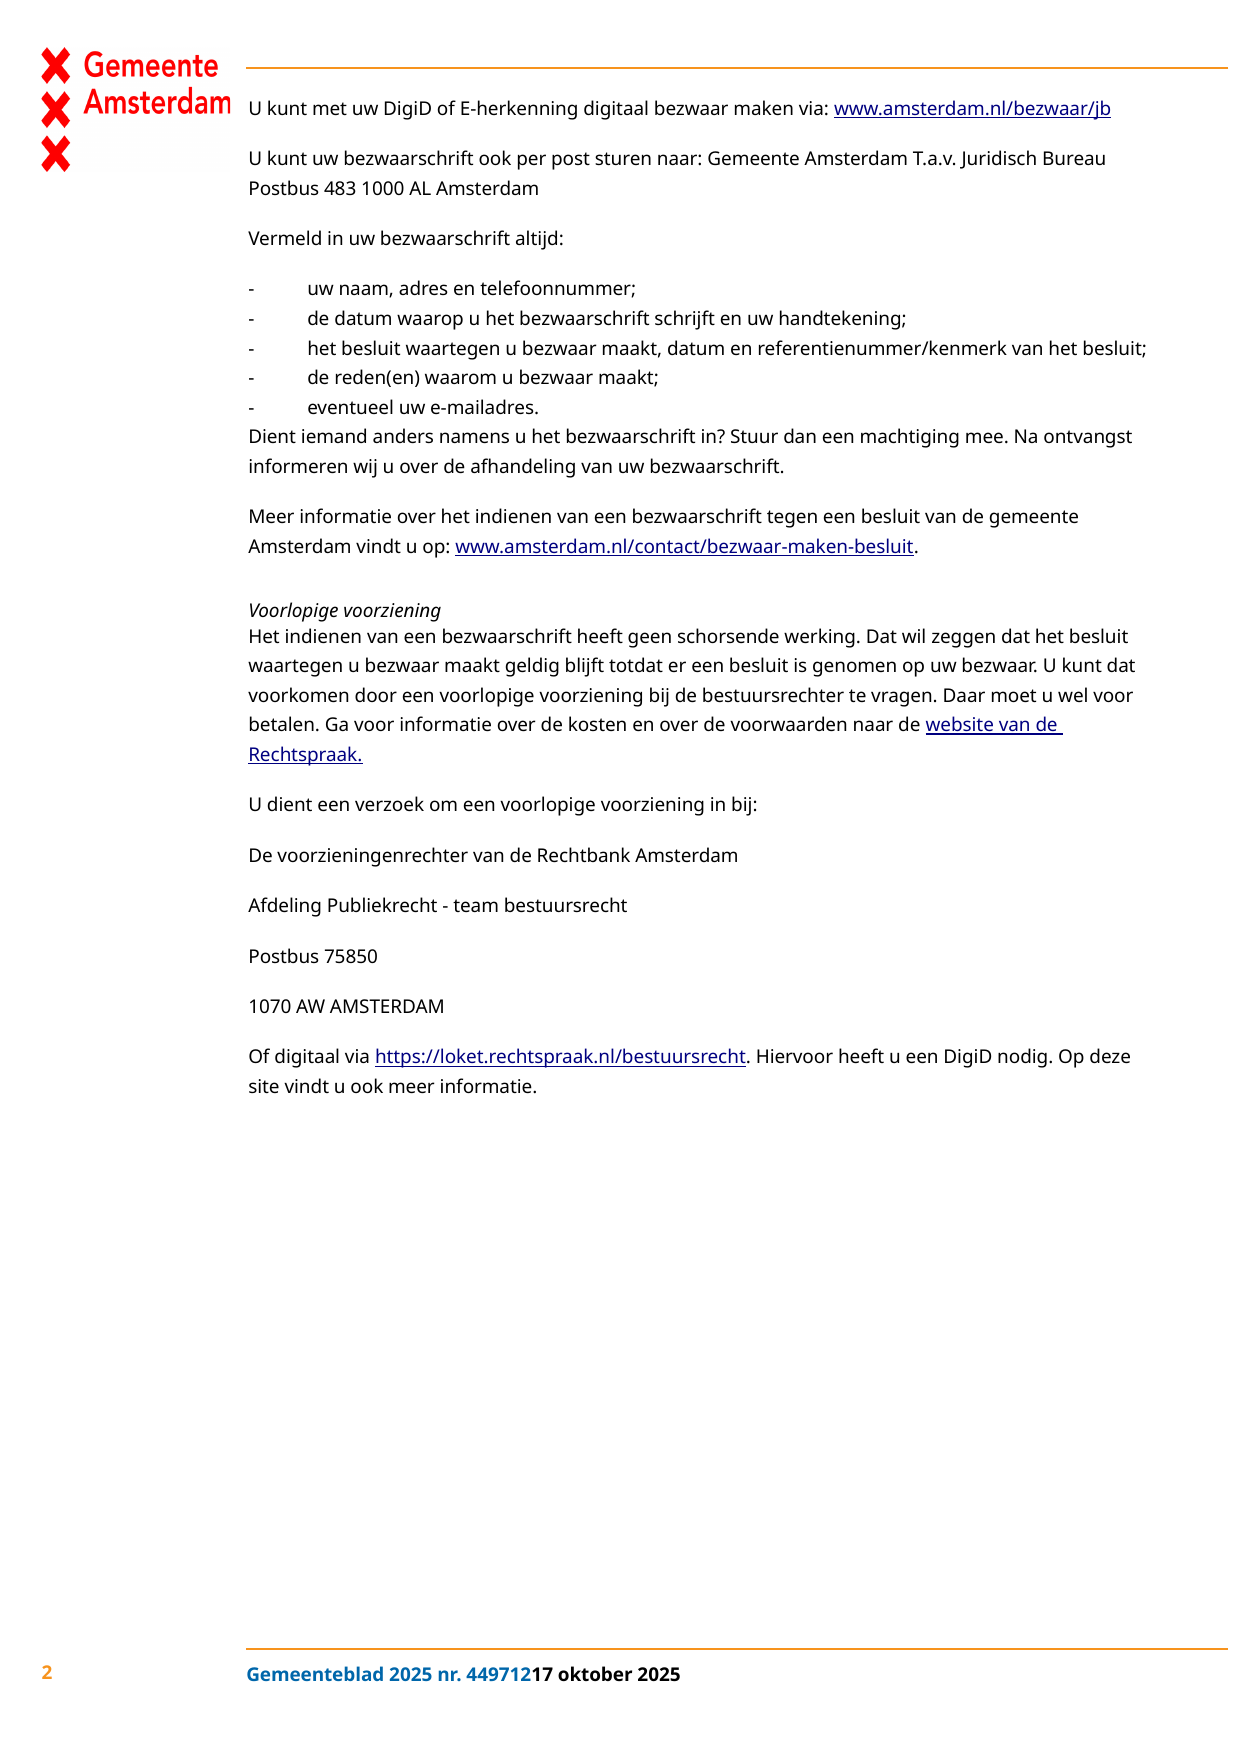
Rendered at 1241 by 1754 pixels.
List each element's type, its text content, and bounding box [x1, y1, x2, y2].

text U kunt met uw DigiD of E-herkenning digitaal bezwaar maken via: www.amsterdam.nl/bezwaar/jb [248, 95, 1152, 121]
text Postbus 75850 [248, 943, 1152, 968]
list uw naam, adres en telefoonnummer; [248, 276, 1152, 301]
text Voorlopige voorziening [248, 597, 1152, 623]
list de datum waarop u het bezwaarschrift schrijft en uw handtekening; [248, 305, 1152, 331]
text Het indienen van een bezwaarschrift heeft geen schorsende werking. Dat wil zeggen dat het besluit waartegen u bezwaar maakt geldig blijft totdat er een besluit is genomen op uw bezwaar. U kunt dat voorkomen door een voorlopige voorziening bij de bestuursrechter te vragen. Daar moet u wel voor betalen. Ga voor informatie over de kosten en over de voorwaarden naar de website van de Rechtspraak. [248, 623, 1152, 767]
list de reden(en) waarom u bezwaar maakt; [248, 364, 1152, 390]
text Afdeling Publiekrecht - team bestuursrecht [248, 892, 1152, 918]
picture [41, 47, 231, 172]
text 1070 AW AMSTERDAM [248, 993, 1152, 1019]
list het besluit waartegen u bezwaar maakt, datum en referentienummer/kenmerk van het besluit; [248, 335, 1152, 361]
text De voorzieningenrechter van de Rechtbank Amsterdam [248, 842, 1152, 868]
text Vermeld in uw bezwaarschrift altijd: [248, 225, 1152, 251]
text U kunt uw bezwaarschrift ook per post sturen naar: Gemeente Amsterdam T.a.v. Juridisch Bureau Postbus 483 1000 AL Amsterdam [248, 145, 1152, 201]
text Dient iemand anders namens u het bezwaarschrift in? Stuur dan een machtiging mee. Na ontvangst informeren wij u over de afhandeling van uw bezwaarschrift. [248, 423, 1152, 479]
text Meer informatie over het indienen van een bezwaarschrift tegen een besluit van de gemeente Amsterdam vindt u op: www.amsterdam.nl/contact/bezwaar-maken-besluit. [248, 503, 1152, 559]
list eventueel uw e-mailadres. [248, 394, 1152, 420]
text U dient een verzoek om een voorlopige voorziening in bij: [248, 792, 1152, 817]
text Of digitaal via https://loket.rechtspraak.nl/bestuursrecht. Hiervoor heeft u een DigiD nodig. Op deze site vindt u ook meer informatie. [248, 1044, 1152, 1099]
